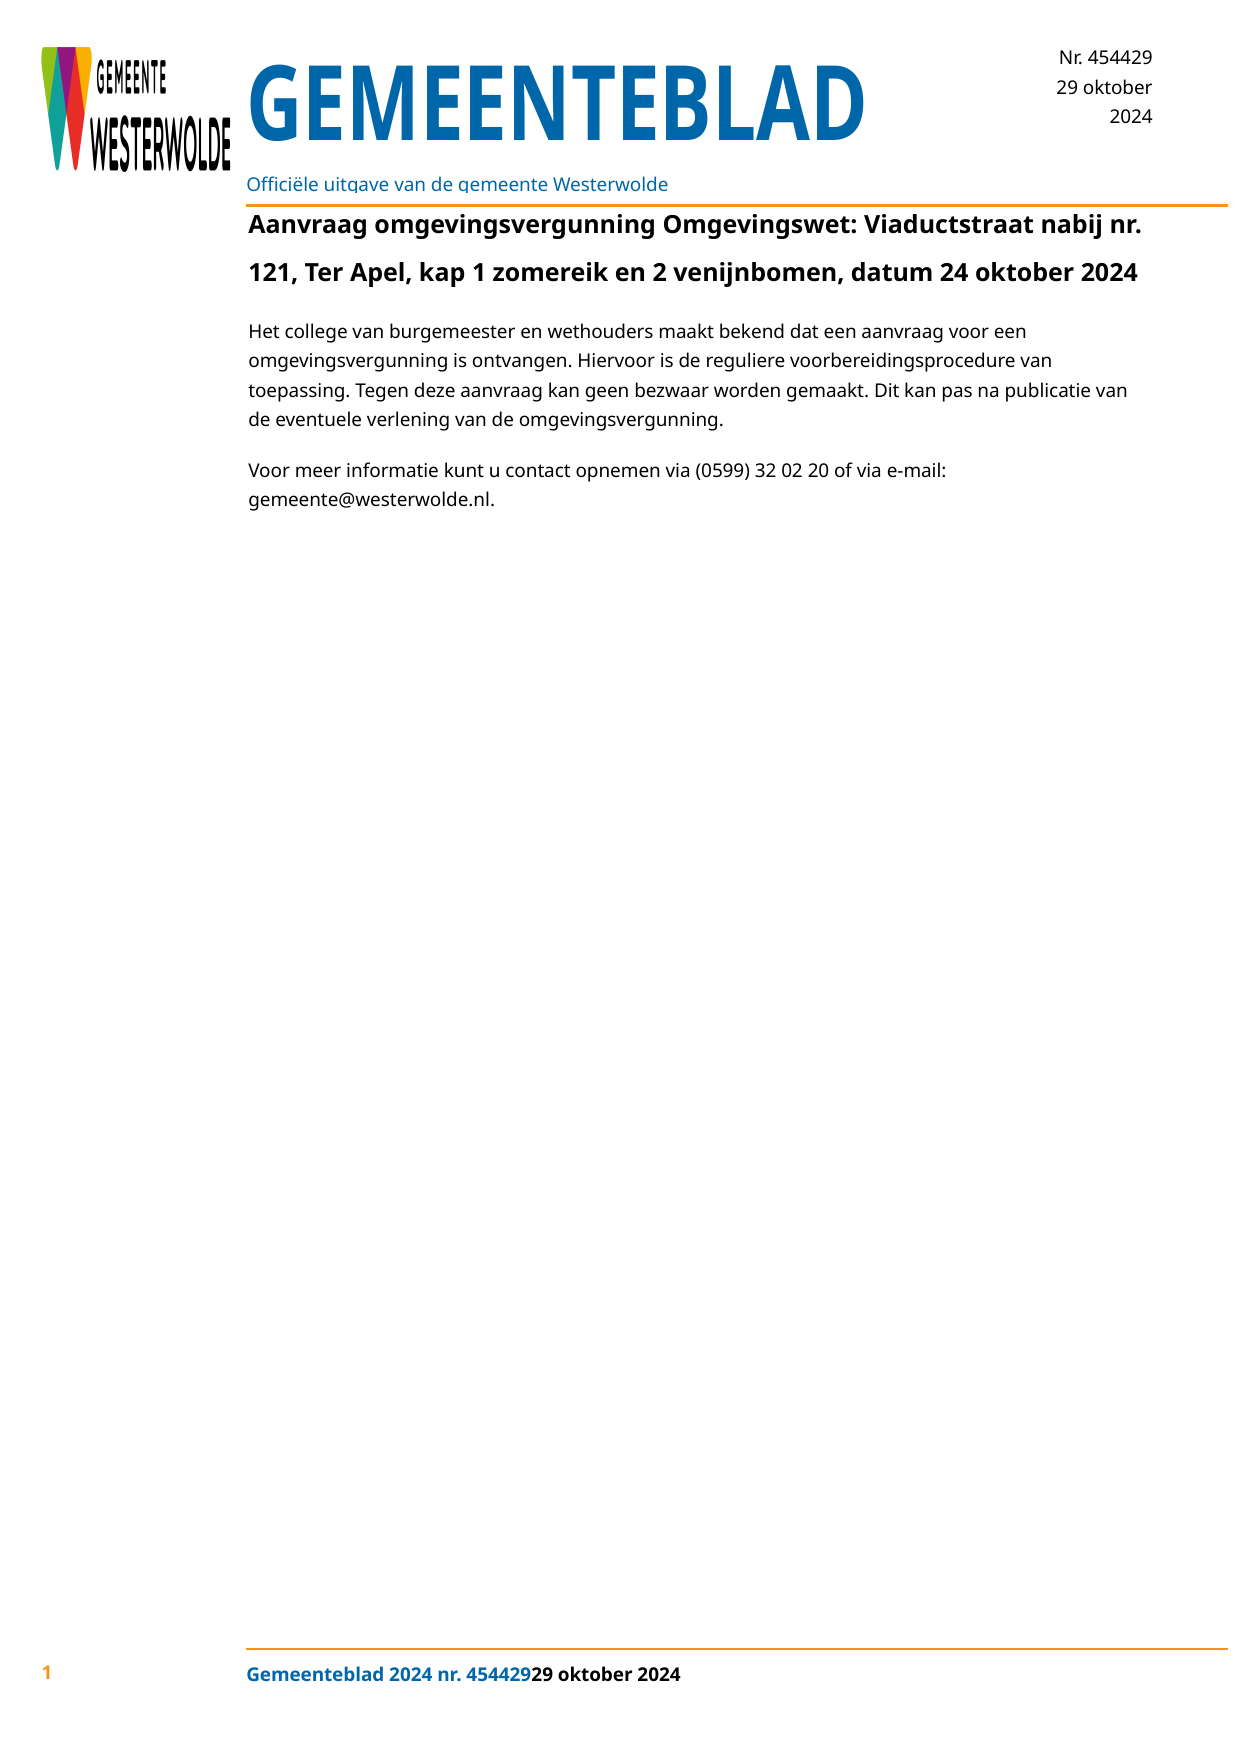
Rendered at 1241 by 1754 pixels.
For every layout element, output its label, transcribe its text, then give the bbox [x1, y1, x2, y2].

text Voor meer informatie kunt u contact opnemen via (0599) 32 02 20 of via e-mail: gemeente@westerwolde.nl. [248, 457, 1152, 512]
text Het college van burgemeester en wethouders maakt bekend dat een aanvraag voor een omgevingsvergunning is ontvangen. Hiervoor is de reguliere voorbereidingsprocedure van toepassing. Tegen deze aanvraag kan geen bezwaar worden gemaakt. Dit kan pas na publicatie van de eventuele verlening van de omgevingsvergunning. [248, 318, 1152, 432]
picture [41, 47, 231, 172]
text Aanvraag omgevingsvergunning Omgevingswet: Viaductstraat nabij nr. 121, Ter Apel, kap 1 zomereik en 2 venijnbomen, datum 24 oktober 2024 [248, 207, 1152, 288]
